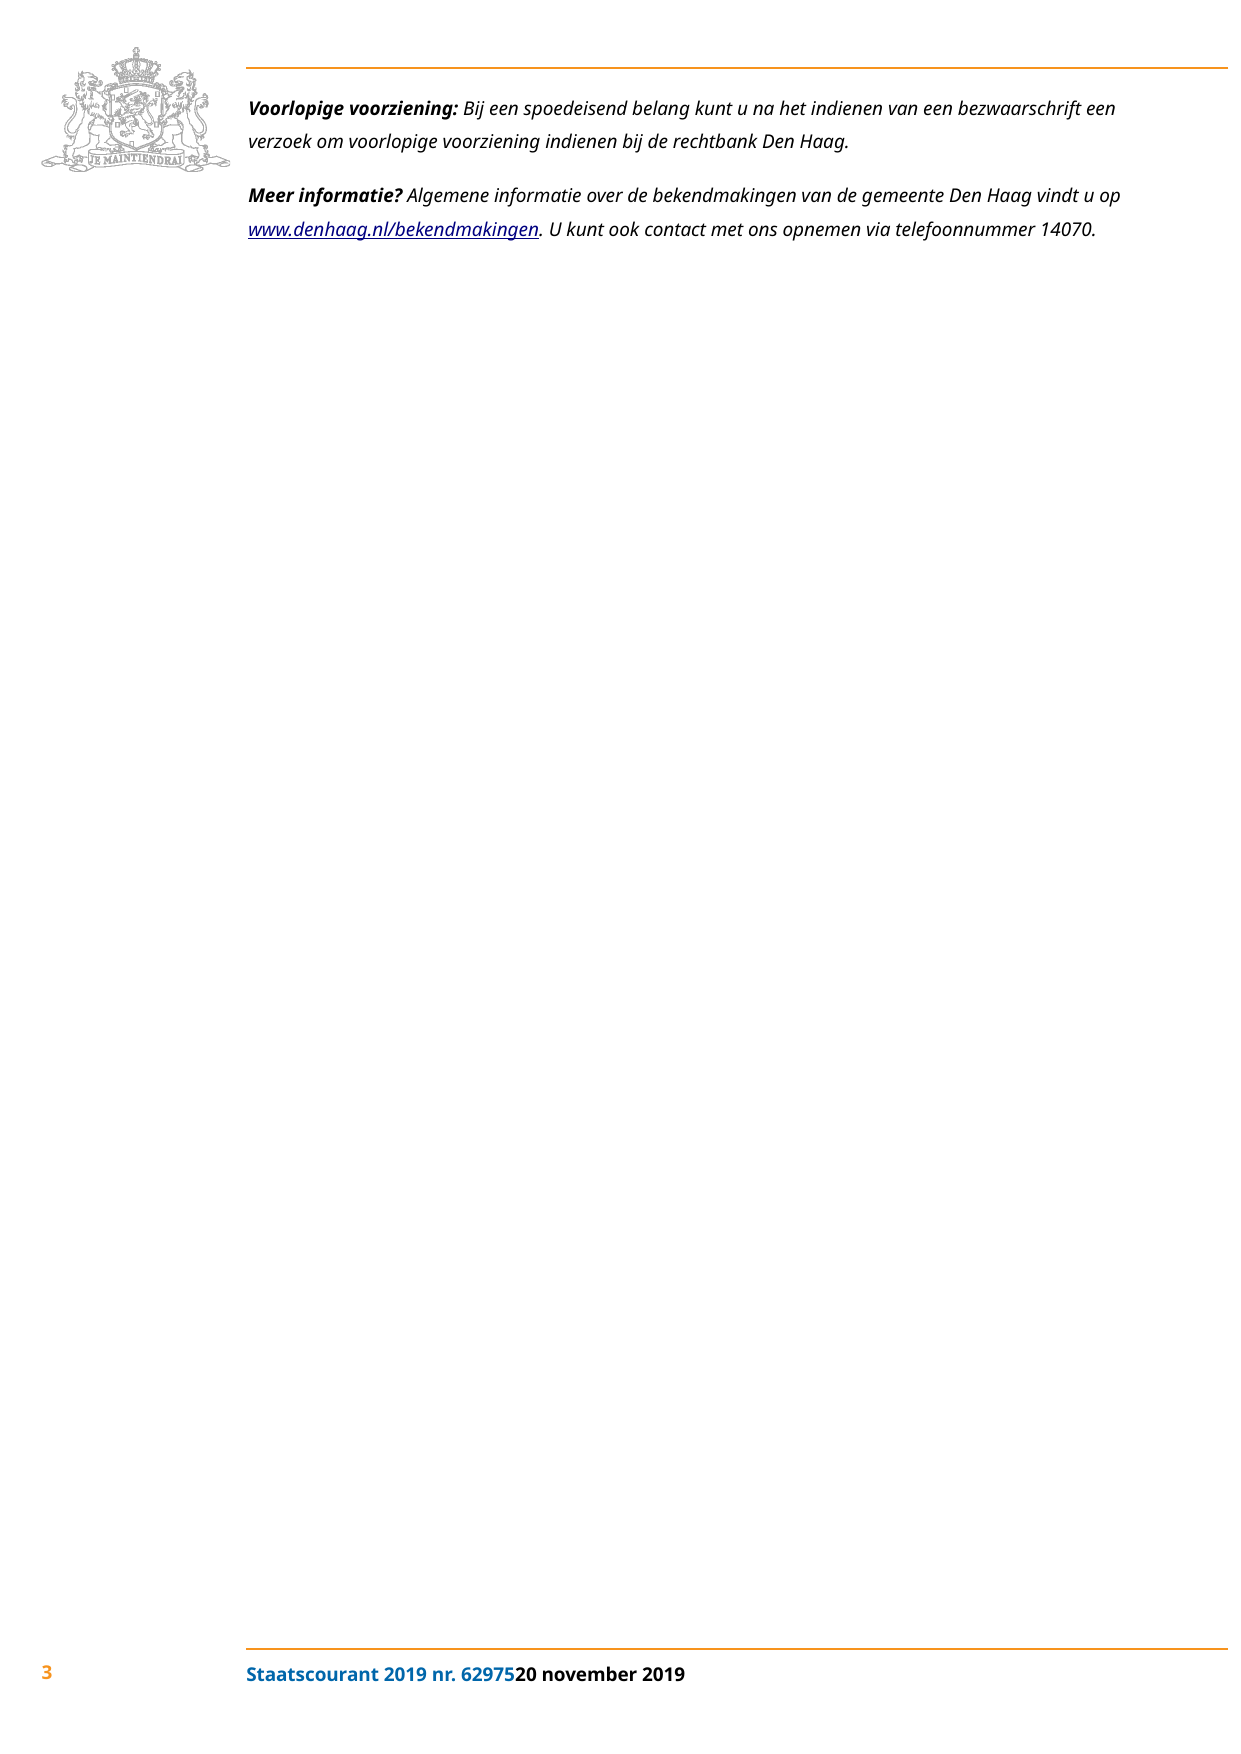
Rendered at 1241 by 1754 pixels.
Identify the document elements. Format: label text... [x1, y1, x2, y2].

picture [41, 47, 231, 172]
text Meer informatie? Algemene informatie over de bekendmakingen van de gemeente Den Haag vindt u op www.denhaag.nl/bekendmakingen. U kunt ook contact met ons opnemen via telefoonnummer 14070. [248, 182, 1152, 241]
text Voorlopige voorziening: Bij een spoedeisend belang kunt u na het indienen van een bezwaarschrift een verzoek om voorlopige voorziening indienen bij de rechtbank Den Haag. [248, 95, 1152, 154]
